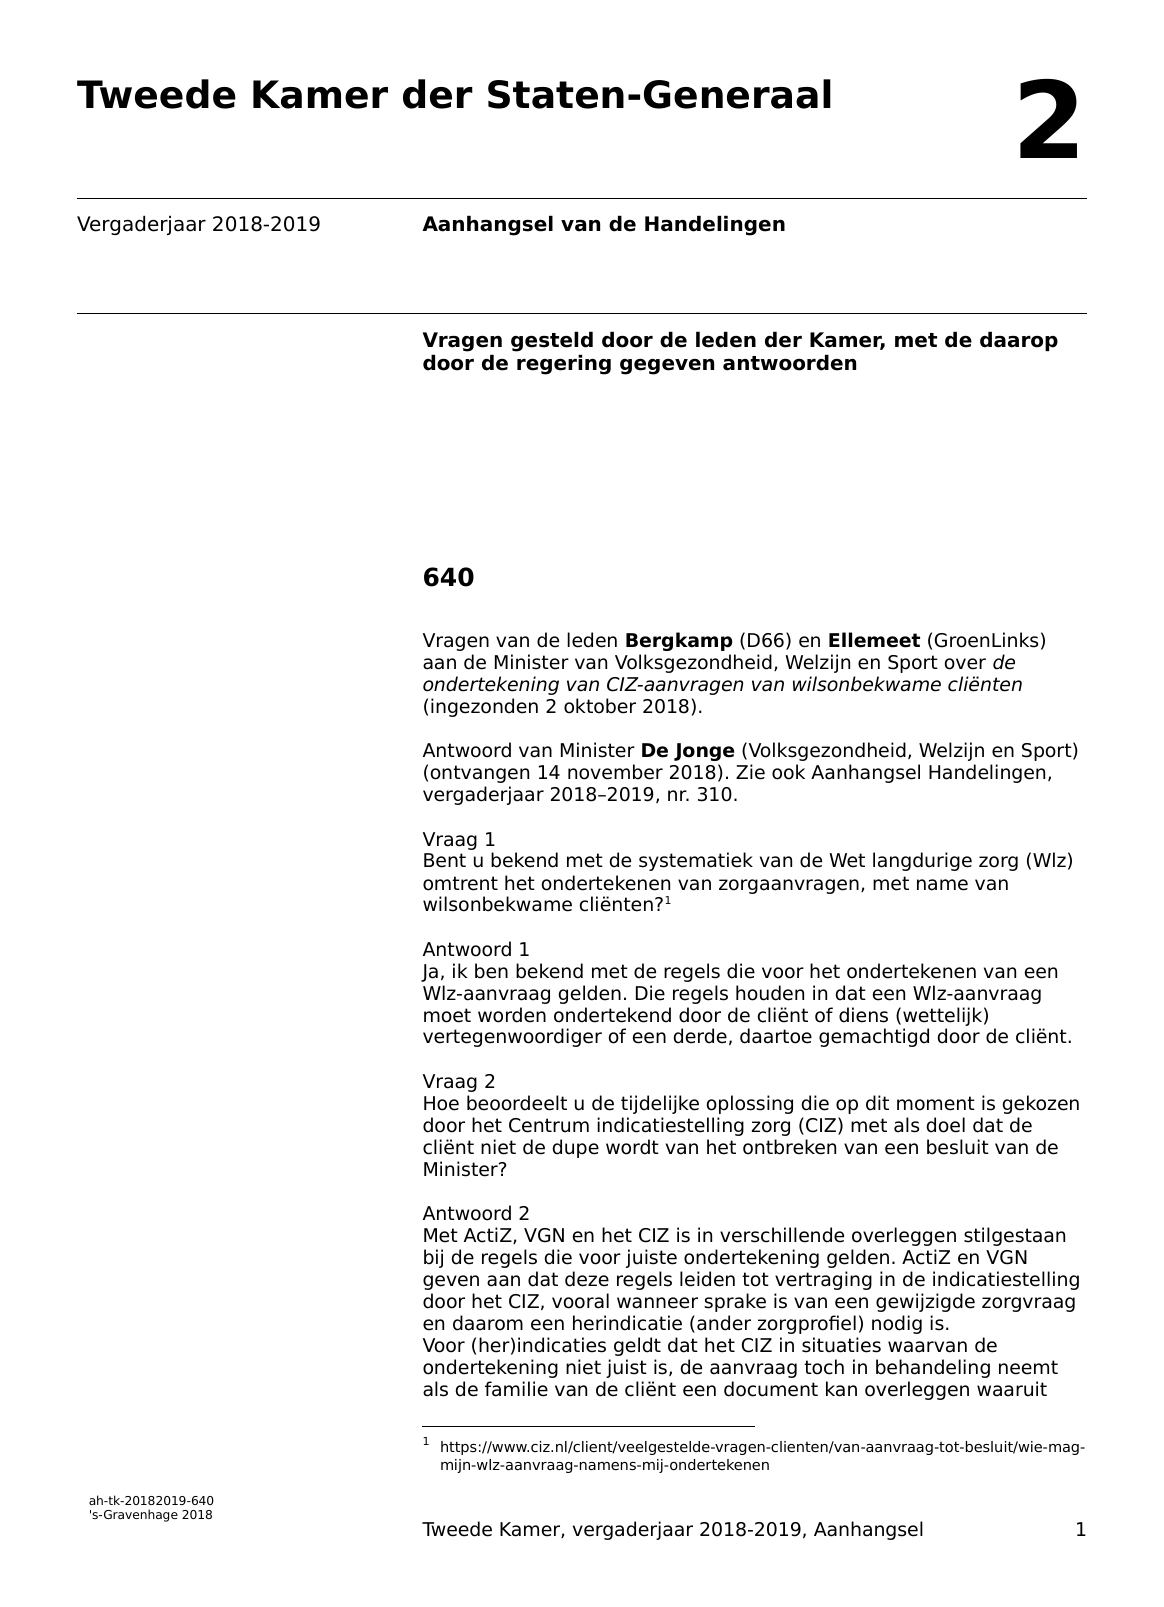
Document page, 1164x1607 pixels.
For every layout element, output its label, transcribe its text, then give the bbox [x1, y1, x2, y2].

text Antwoord 2 [422, 1203, 1087, 1225]
text Voor (her)indicaties geldt dat het CIZ in situaties waarvan de ondertekening niet juist is, de aanvraag toch in behandeling neemt als de familie van de cliënt een document kan overleggen waaruit [422, 1334, 1087, 1401]
table_cell Vergaderjaar 2018-2019 [77, 199, 422, 313]
text Bent u bekend met de systematiek van de Wet langdurige zorg (Wlz) omtrent het ondertekenen van zorgaanvragen, met name van wilsonbekwame cliënten? [422, 850, 1087, 916]
text https://www.ciz.nl/client/veelgestelde-vragen-clienten/van-aanvraag-tot-besluit/wie-mag-mijn-wlz-aanvraag-namens-mij-ondertekenen [422, 1435, 1087, 1474]
text Vraag 1 [422, 828, 1087, 850]
table_cell [77, 314, 422, 375]
text Met ActiZ, VGN en het CIZ is in verschillende overleggen stilgestaan bij de regels die voor juiste ondertekening gelden. ActiZ en VGN geven aan dat deze regels leiden tot vertraging in de indicatiestelling door het CIZ, vooral wanneer sprake is van een gewijzigde zorgvraag en daarom een herindicatie (ander zorgprofiel) nodig is. [422, 1225, 1087, 1334]
table_header Tweede Kamer der Staten-Generaal [77, 59, 886, 198]
text Antwoord van Minister De Jonge (Volksgezondheid, Welzijn en Sport) (ontvangen 14 november 2018). Zie ook Aanhangsel Handelingen, vergaderjaar 2018–2019, nr. 310. [422, 740, 1087, 806]
text Hoe beoordeelt u de tijdelijke oplossing die op dit moment is gekozen door het Centrum indicatiestelling zorg (CIZ) met als doel dat de cliënt niet de dupe wordt van het ontbreken van een besluit van de Minister? [422, 1093, 1087, 1181]
table_cell Aanhangsel van de Handelingen [422, 199, 1087, 313]
text Antwoord 1 [422, 938, 1087, 961]
text 640 [422, 563, 1087, 592]
text Vragen van de leden Bergkamp (D66) en Ellemeet (GroenLinks) aan de Minister van Volksgezondheid, Welzijn en Sport over de ondertekening van CIZ-aanvragen van wilsonbekwame cliënten (ingezonden 2 oktober 2018). [422, 630, 1087, 718]
text ah-tk-20182019-640 [88, 1494, 323, 1508]
text Vraag 2 [422, 1071, 1087, 1093]
table_cell Vragen gesteld door de leden der Kamer, met de daarop door de regering gegeven antwoorden [422, 314, 1087, 375]
table_header 2 [886, 59, 1087, 198]
text Ja, ik ben bekend met de regels die voor het ondertekenen van een Wlz-aanvraag gelden. Die regels houden in dat een Wlz-aanvraag moet worden ondertekend door de cliënt of diens (wettelijk) vertegenwoordiger of een derde, daartoe gemachtigd door de cliënt. [422, 961, 1087, 1048]
text 's-Gravenhage 2018 [88, 1508, 323, 1522]
